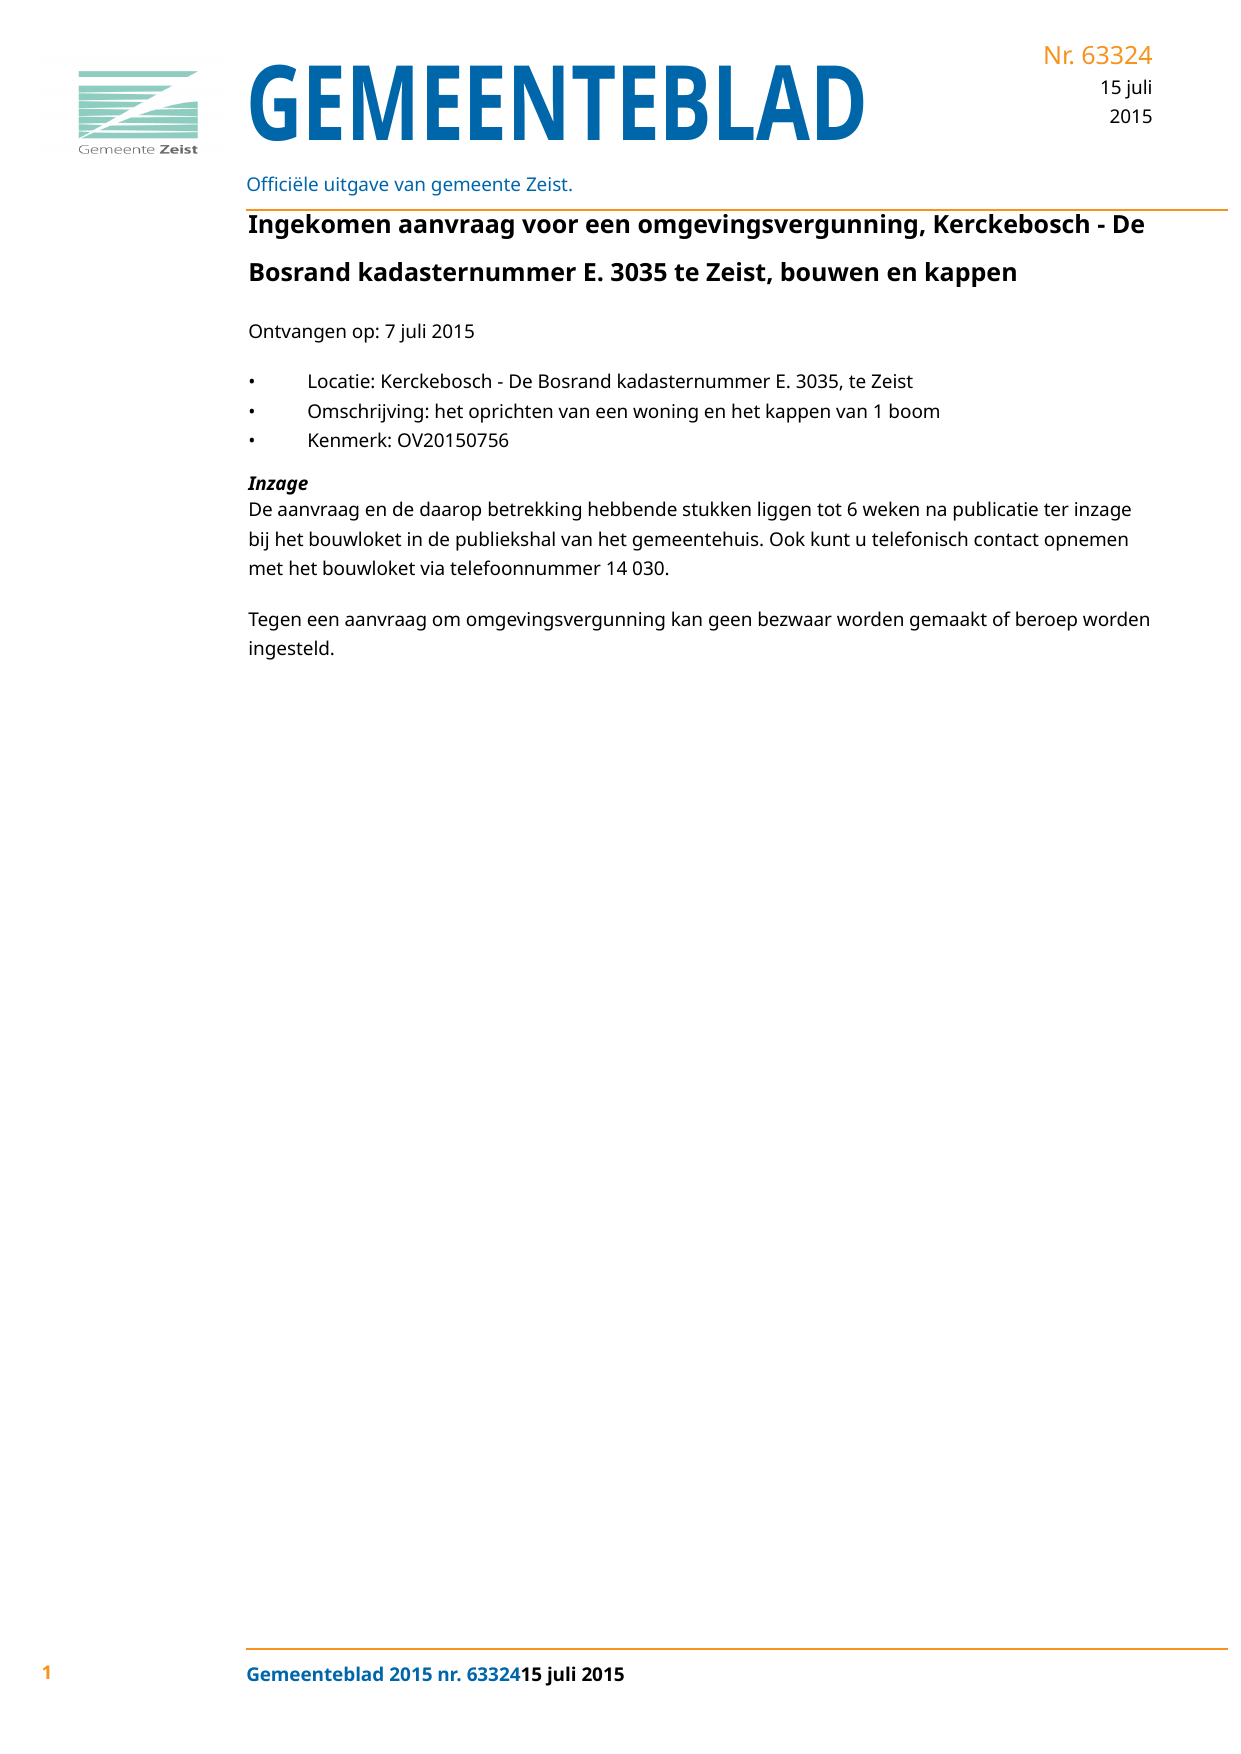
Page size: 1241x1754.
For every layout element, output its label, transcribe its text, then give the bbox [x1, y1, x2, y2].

list Kenmerk: OV20150756 [248, 427, 1152, 453]
picture [41, 47, 231, 172]
text Ingekomen aanvraag voor een omgevingsvergunning, Kerckebosch - De Bosrand kadasternummer E. 3035 te Zeist, bouwen en kappen [248, 211, 1152, 288]
text Tegen een aanvraag om omgevingsvergunning kan geen bezwaar worden gemaakt of beroep worden ingesteld. [248, 606, 1152, 661]
list Omschrijving: het oprichten van een woning en het kappen van 1 boom [248, 398, 1152, 424]
text Inzage [248, 471, 1152, 496]
list Locatie: Kerckebosch - De Bosrand kadasternummer E. 3035, te Zeist [248, 368, 1152, 394]
text De aanvraag en de daarop betrekking hebbende stukken liggen tot 6 weken na publicatie ter inzage bij het bouwloket in de publiekshal van het gemeentehuis. Ook kunt u telefonisch contact opnemen met het bouwloket via telefoonnummer 14 030. [248, 496, 1152, 581]
text Ontvangen op: 7 juli 2015 [248, 318, 1152, 344]
